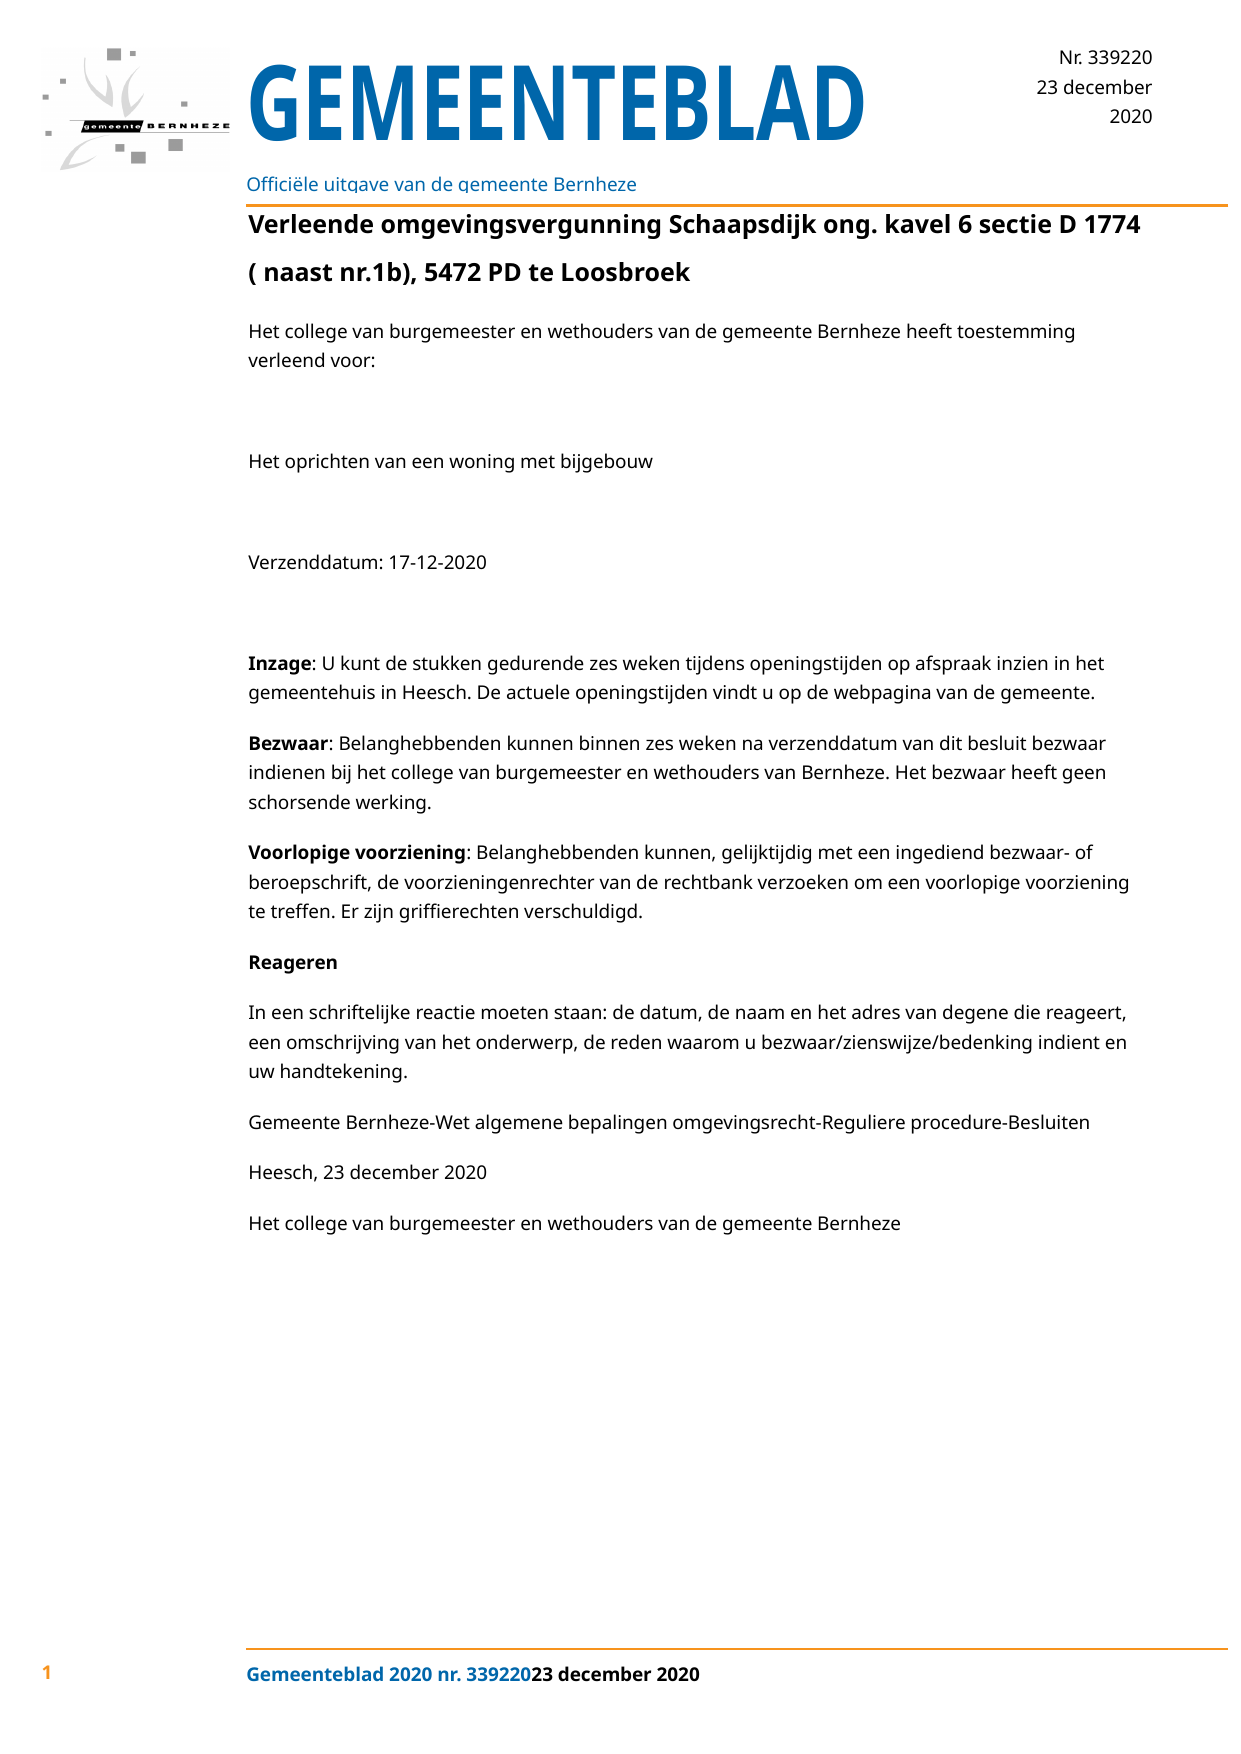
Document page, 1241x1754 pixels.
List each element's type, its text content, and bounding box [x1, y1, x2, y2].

text Reageren [248, 949, 1152, 975]
picture [41, 47, 231, 172]
text Bezwaar: Belanghebbenden kunnen binnen zes weken na verzenddatum van dit besluit bezwaar indienen bij het college van burgemeester en wethouders van Bernheze. Het bezwaar heeft geen schorsende werking. [248, 730, 1152, 815]
text Inzage: U kunt de stukken gedurende zes weken tijdens openingstijden op afspraak inzien in het gemeentehuis in Heesch. De actuele openingstijden vindt u op de webpagina van de gemeente. [248, 650, 1152, 705]
text Heesch, 23 december 2020 [248, 1159, 1152, 1185]
text Het college van burgemeester en wethouders van de gemeente Bernheze [248, 1210, 1152, 1236]
text Gemeente Bernheze-Wet algemene bepalingen omgevingsrecht-Reguliere procedure-Besluiten [248, 1109, 1152, 1135]
text Verleende omgevingsvergunning Schaapsdijk ong. kavel 6 sectie D 1774 ( naast nr.1b), 5472 PD te Loosbroek [248, 207, 1152, 288]
text Voorlopige voorziening: Belanghebbenden kunnen, gelijktijdig met een ingediend bezwaar- of beroepschrift, de voorzieningenrechter van de rechtbank verzoeken om een voorlopige voorziening te treffen. Er zijn griffierechten verschuldigd. [248, 839, 1152, 924]
text Het oprichten van een woning met bijgebouw [248, 448, 1152, 474]
text Het college van burgemeester en wethouders van de gemeente Bernheze heeft toestemming verleend voor: [248, 318, 1152, 373]
text In een schriftelijke reactie moeten staan: de datum, de naam en het adres van degene die reageert, een omschrijving van het onderwerp, de reden waarom u bezwaar/zienswijze/bedenking indient en uw handtekening. [248, 999, 1152, 1084]
text Verzenddatum: 17-12-2020 [248, 549, 1152, 575]
